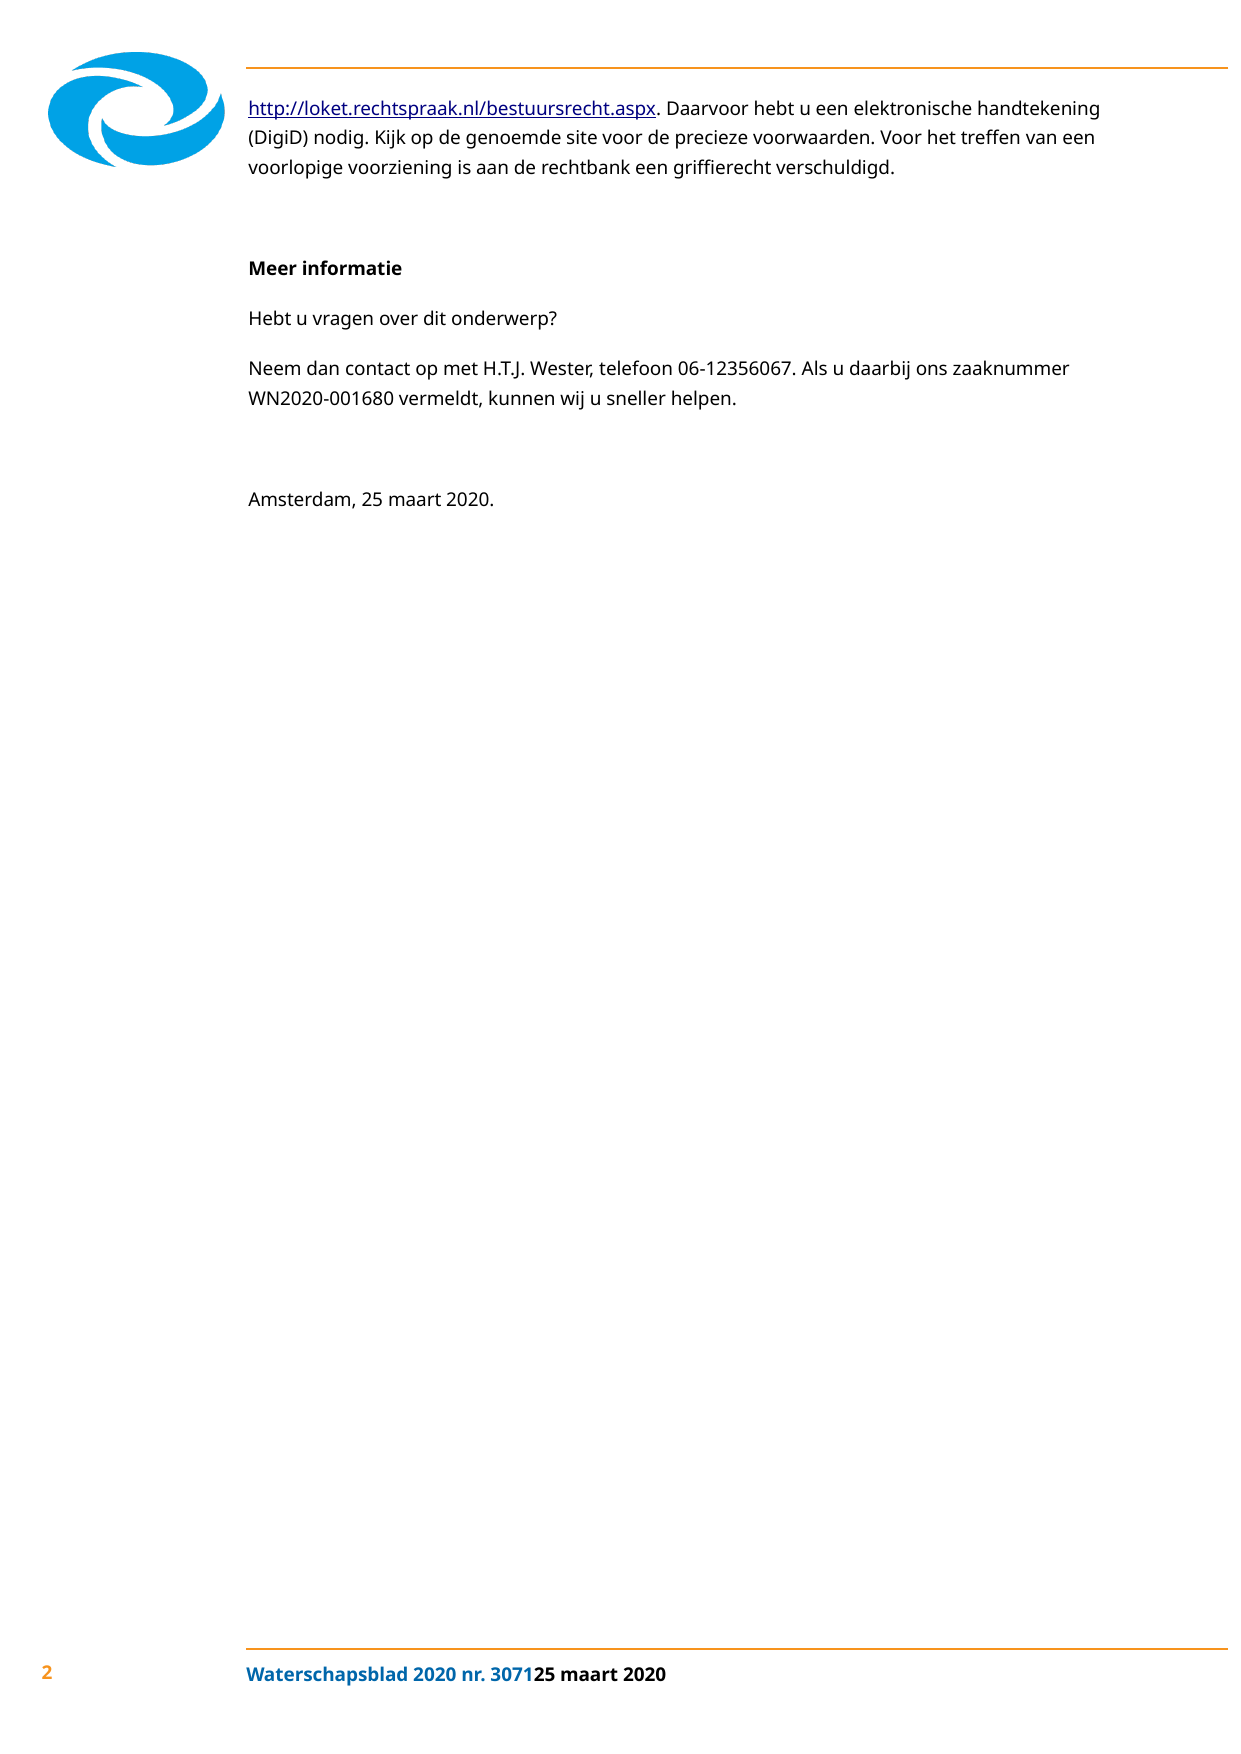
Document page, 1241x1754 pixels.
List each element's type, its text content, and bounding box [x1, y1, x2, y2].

text Meer informatie [248, 255, 1152, 281]
text Hebt u vragen over dit onderwerp? [248, 305, 1152, 331]
text Amsterdam, 25 maart 2020. [248, 486, 1152, 512]
text Neem dan contact op met H.T.J. Wester, telefoon 06-12356067. Als u daarbij ons zaaknummer WN2020-001680 vermeldt, kunnen wij u sneller helpen. [248, 356, 1152, 411]
text http://loket.rechtspraak.nl/bestuursrecht.aspx. Daarvoor hebt u een elektronische handtekening (DigiD) nodig. Kijk op de genoemde site voor de precieze voorwaarden. Voor het treffen van een voorlopige voorziening is aan de rechtbank een griffierecht verschuldigd. [248, 95, 1152, 180]
picture [41, 47, 231, 172]
